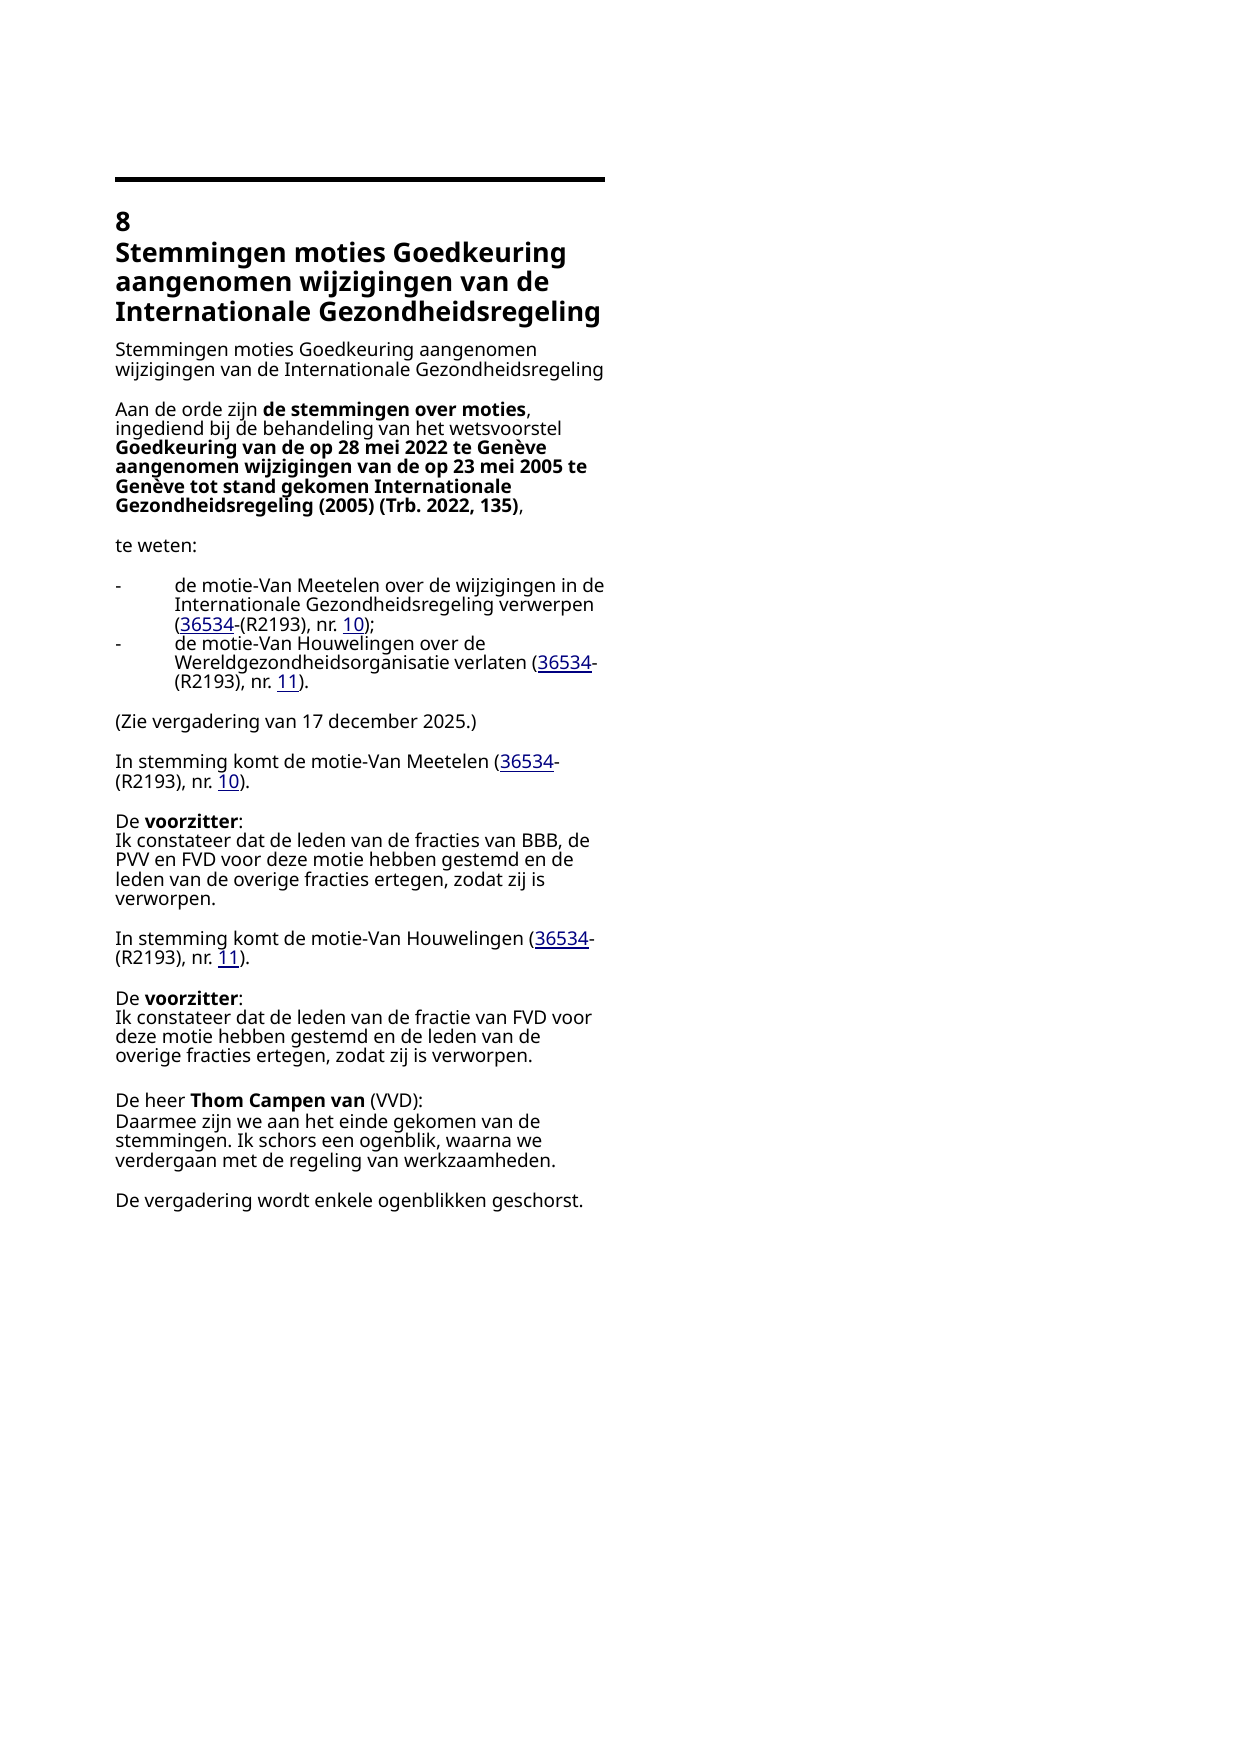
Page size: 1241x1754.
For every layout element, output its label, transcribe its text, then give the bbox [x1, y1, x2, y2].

text te weten: [115, 537, 605, 556]
text In stemming komt de motie-Van Meetelen (36534-(R2193), nr. 10). [115, 753, 605, 792]
text Stemmingen moties Goedkeuring aangenomen wijzigingen van de Internationale Gezondheidsregeling [115, 239, 605, 341]
list de motie-Van Meetelen over de wijzigingen in de Internationale Gezondheidsregeling verwerpen (36534-(R2193), nr. 10); [115, 577, 605, 635]
text Aan de orde zijn de stemmingen over moties, ingediend bij de behandeling van het wetsvoorstel Goedkeuring van de op 28 mei 2022 te Genève aangenomen wijzigingen van de op 23 mei 2005 te Genève tot stand gekomen Internationale Gezondheidsregeling (2005) (Trb. 2022, 135), [115, 401, 605, 516]
text In stemming komt de motie-Van Houwelingen (36534-(R2193), nr. 11). [115, 930, 605, 969]
text De heer Thom Campen van (VVD): [115, 1087, 605, 1113]
text 8 [115, 203, 605, 239]
text Ik constateer dat de leden van de fracties van BBB, de PVV en FVD voor deze motie hebben gestemd en de leden van de overige fracties ertegen, zodat zij is verworpen. [115, 832, 605, 909]
text De voorzitter: [115, 989, 605, 1009]
text De voorzitter: [115, 813, 605, 832]
text Ik constateer dat de leden van de fractie van FVD voor deze motie hebben gestemd en de leden van de overige fracties ertegen, zodat zij is verworpen. [115, 1009, 605, 1067]
text De vergadering wordt enkele ogenblikken geschorst. [115, 1192, 605, 1211]
text Stemmingen moties Goedkeuring aangenomen wijzigingen van de Internationale Gezondheidsregeling [115, 341, 605, 380]
text (Zie vergadering van 17 december 2025.) [115, 713, 605, 733]
list de motie-Van Houwelingen over de Wereldgezondheidsorganisatie verlaten (36534-(R2193), nr. 11). [115, 635, 605, 693]
text Daarmee zijn we aan het einde gekomen van de stemmingen. Ik schors een ogenblik, waarna we verdergaan met de regeling van werkzaamheden. [115, 1113, 605, 1171]
